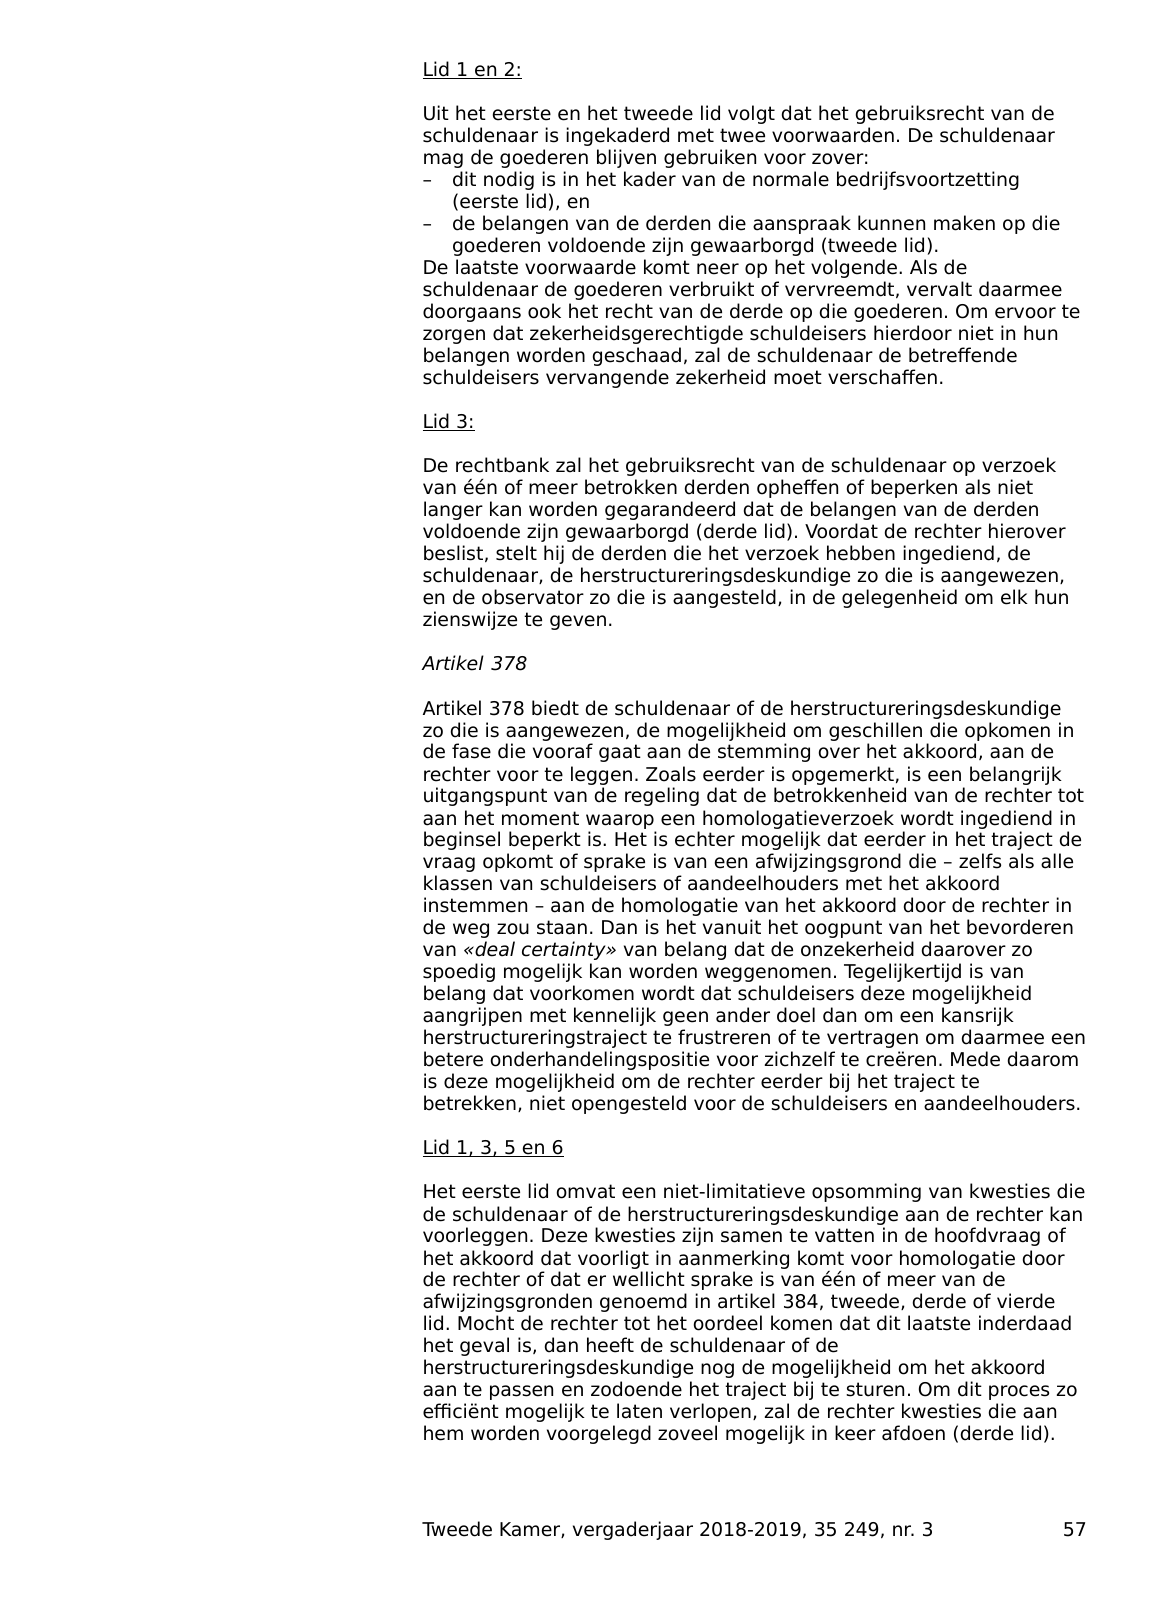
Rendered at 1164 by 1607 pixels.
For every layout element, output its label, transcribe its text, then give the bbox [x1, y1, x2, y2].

subtitle Lid 3: [422, 411, 1087, 433]
text Artikel 378 biedt de schuldenaar of de herstructureringsdeskundige zo die is aangewezen, de mogelijkheid om geschillen die opkomen in de fase die vooraf gaat aan de stemming over het akkoord, aan de rechter voor te leggen. Zoals eerder is opgemerkt, is een belangrijk uitgangspunt van de regeling dat de betrokkenheid van de rechter tot aan het moment waarop een homologatieverzoek wordt ingediend in beginsel beperkt is. Het is echter mogelijk dat eerder in het traject de vraag opkomt of sprake is van een afwijzingsgrond die – zelfs als alle klassen van schuldeisers of aandeelhouders met het akkoord instemmen – aan de homologatie van het akkoord door de rechter in de weg zou staan. Dan is het vanuit het oogpunt van het bevorderen van «deal certainty» van belang dat de onzekerheid daarover zo spoedig mogelijk kan worden weggenomen. Tegelijkertijd is van belang dat voorkomen wordt dat schuldeisers deze mogelijkheid aangrijpen met kennelijk geen ander doel dan om een kansrijk herstructureringstraject te frustreren of te vertragen om daarmee een betere onderhandelingspositie voor zichzelf te creëren. Mede daarom is deze mogelijkheid om de rechter eerder bij het traject te betrekken, niet opengesteld voor de schuldeisers en aandeelhouders. [422, 697, 1087, 1115]
subtitle Artikel 378 [422, 653, 1087, 675]
text – de belangen van de derden die aanspraak kunnen maken op die goederen voldoende zijn gewaarborgd (tweede lid). [422, 213, 1087, 257]
text – dit nodig is in het kader van de normale bedrijfsvoortzetting (eerste lid), en [422, 169, 1087, 213]
text Het eerste lid omvat een niet-limitatieve opsomming van kwesties die de schuldenaar of de herstructureringsdeskundige aan de rechter kan voorleggen. Deze kwesties zijn samen te vatten in de hoofdvraag of het akkoord dat voorligt in aanmerking komt voor homologatie door de rechter of dat er wellicht sprake is van één of meer van de afwijzingsgronden genoemd in artikel 384, tweede, derde of vierde lid. Mocht de rechter tot het oordeel komen dat dit laatste inderdaad het geval is, dan heeft de schuldenaar of de herstructureringsdeskundige nog de mogelijkheid om het akkoord aan te passen en zodoende het traject bij te sturen. Om dit proces zo efficiënt mogelijk te laten verlopen, zal de rechter kwesties die aan hem worden voorgelegd zoveel mogelijk in keer afdoen (derde lid). [422, 1181, 1087, 1445]
text De laatste voorwaarde komt neer op het volgende. Als de schuldenaar de goederen verbruikt of vervreemdt, vervalt daarmee doorgaans ook het recht van de derde op die goederen. Om ervoor te zorgen dat zekerheidsgerechtigde schuldeisers hierdoor niet in hun belangen worden geschaad, zal de schuldenaar de betreffende schuldeisers vervangende zekerheid moet verschaffen. [422, 257, 1087, 389]
text Uit het eerste en het tweede lid volgt dat het gebruiksrecht van de schuldenaar is ingekaderd met twee voorwaarden. De schuldenaar mag de goederen blijven gebruiken voor zover: [422, 103, 1087, 169]
text De rechtbank zal het gebruiksrecht van de schuldenaar op verzoek van één of meer betrokken derden opheffen of beperken als niet langer kan worden gegarandeerd dat de belangen van de derden voldoende zijn gewaarborgd (derde lid). Voordat de rechter hierover beslist, stelt hij de derden die het verzoek hebben ingediend, de schuldenaar, de herstructureringsdeskundige zo die is aangewezen, en de observator zo die is aangesteld, in de gelegenheid om elk hun zienswijze te geven. [422, 455, 1087, 631]
subtitle Lid 1, 3, 5 en 6 [422, 1137, 1087, 1159]
subtitle Lid 1 en 2: [422, 59, 1087, 81]
